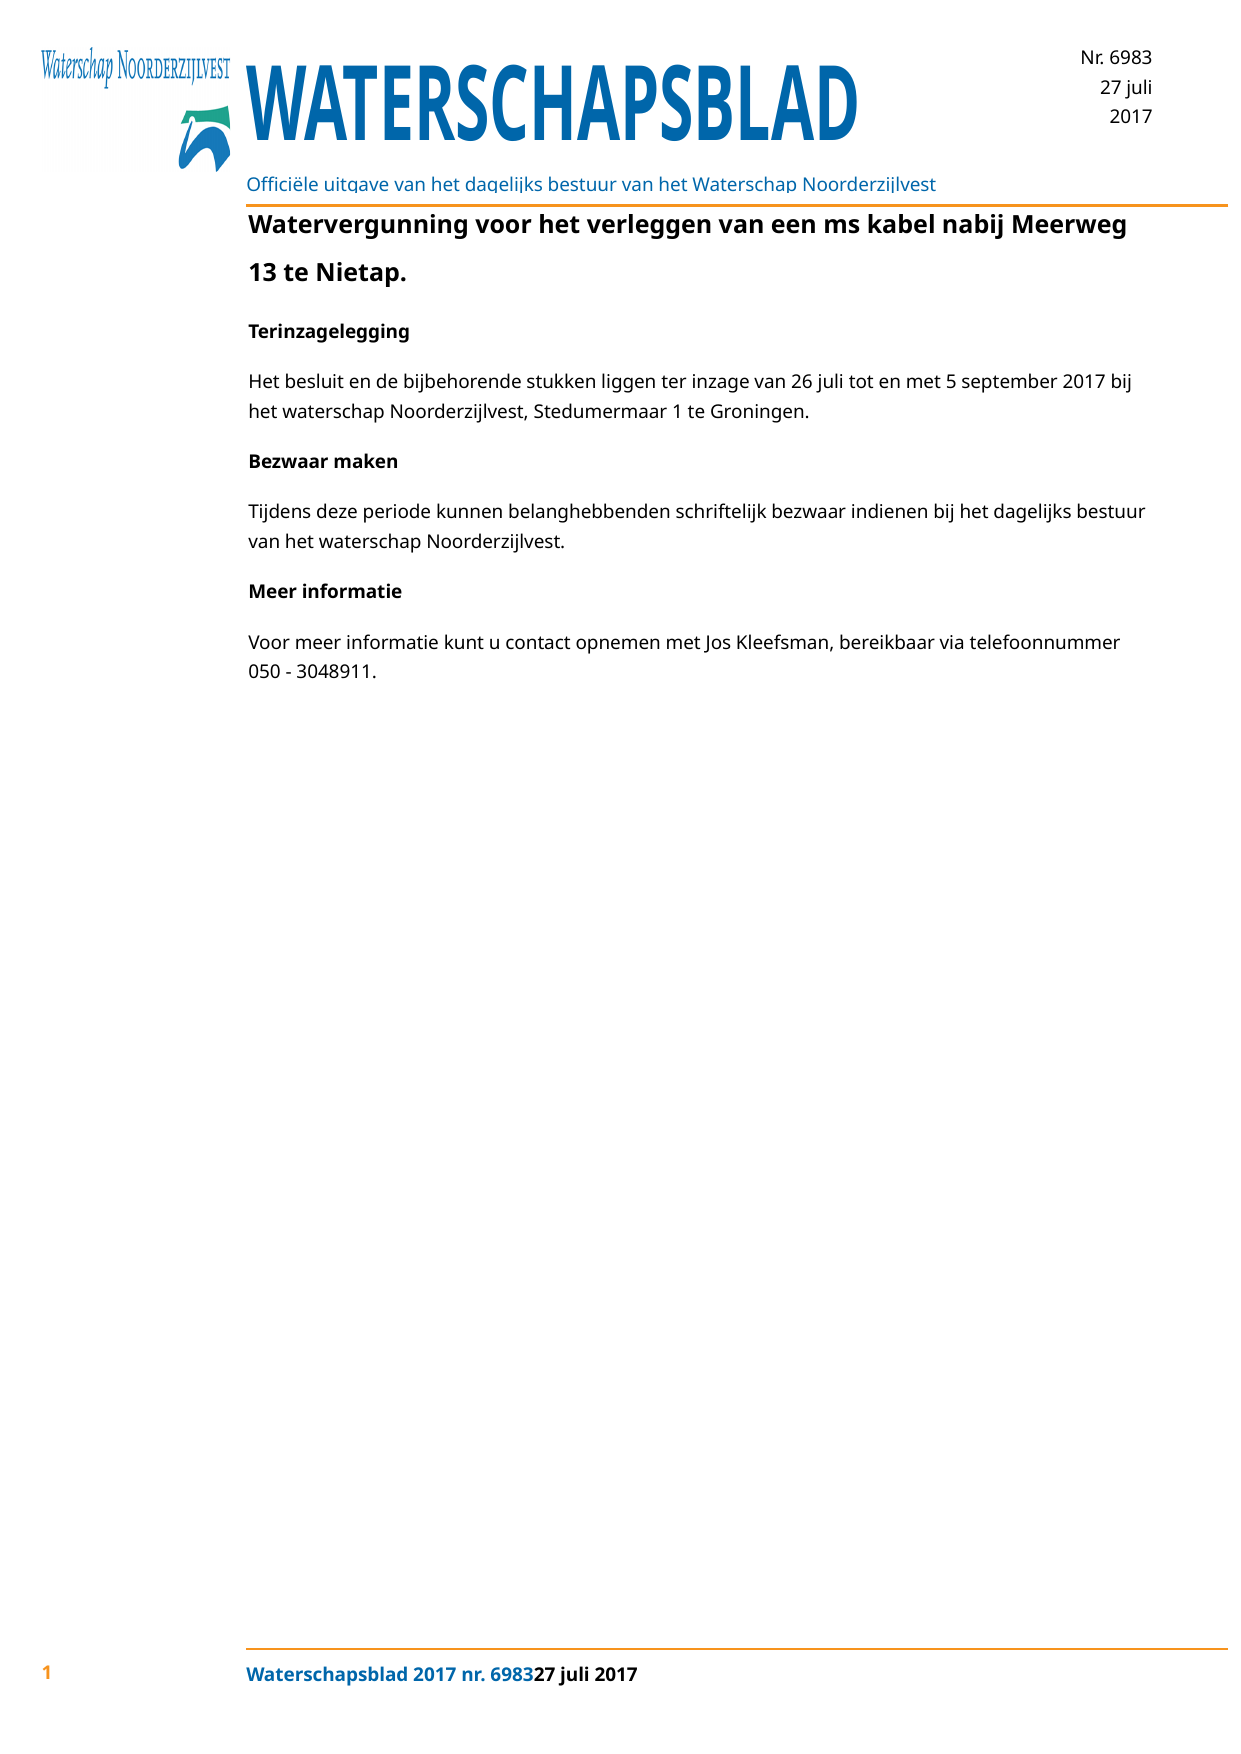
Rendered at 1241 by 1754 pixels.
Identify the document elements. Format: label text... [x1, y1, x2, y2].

text Tijdens deze periode kunnen belanghebbenden schriftelijk bezwaar indienen bij het dagelijks bestuur van het waterschap Noorderzijlvest. [248, 499, 1152, 554]
text Voor meer informatie kunt u contact opnemen met Jos Kleefsman, bereikbaar via telefoonnummer 050 - 3048911. [248, 629, 1152, 684]
text Terinzagelegging [248, 318, 1152, 344]
text Het besluit en de bijbehorende stukken liggen ter inzage van 26 juli tot en met 5 september 2017 bij het waterschap Noorderzijlvest, Stedumermaar 1 te Groningen. [248, 368, 1152, 424]
text Watervergunning voor het verleggen van een ms kabel nabij Meerweg 13 te Nietap. [248, 207, 1152, 288]
text Bezwaar maken [248, 448, 1152, 474]
text Meer informatie [248, 579, 1152, 604]
picture [41, 47, 231, 172]
